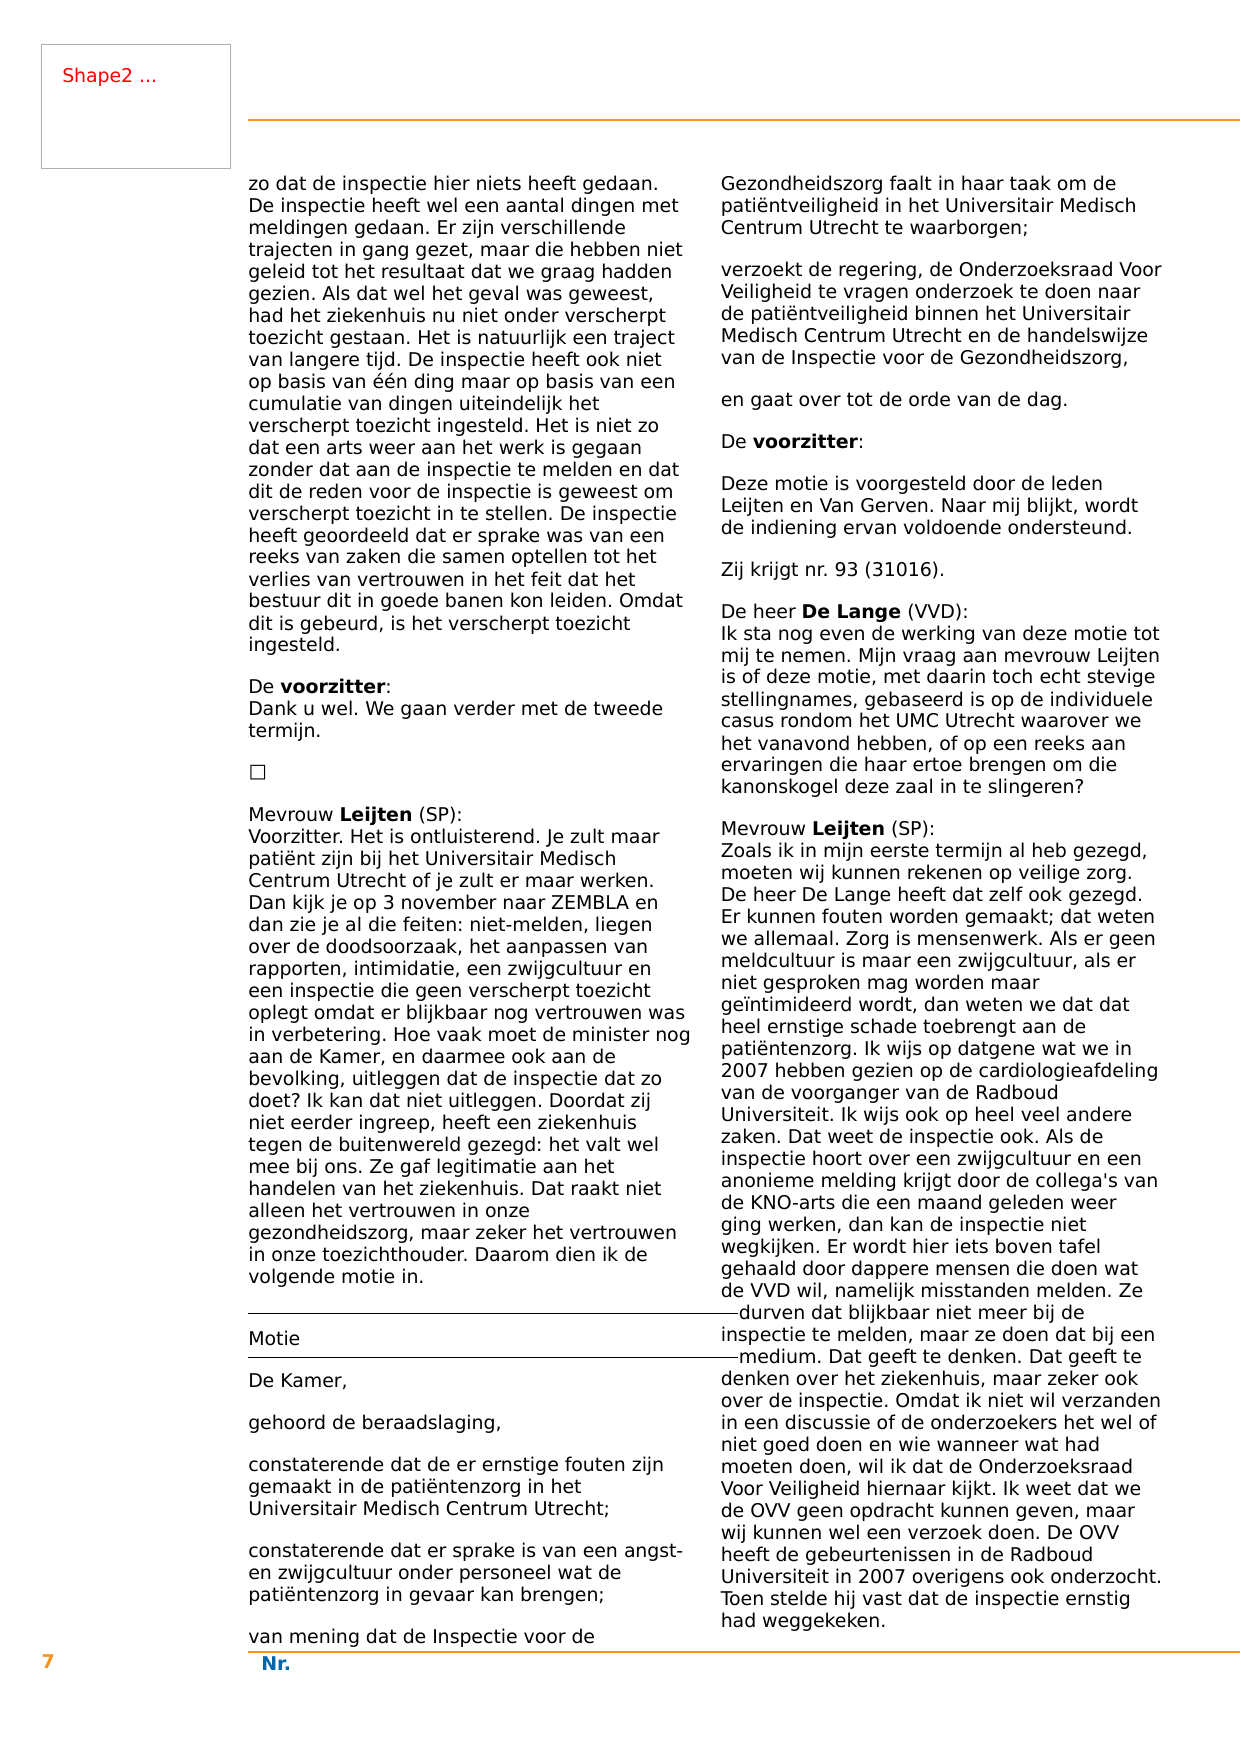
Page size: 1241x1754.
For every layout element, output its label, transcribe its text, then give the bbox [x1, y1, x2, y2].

text De voorzitter: [721, 431, 1163, 453]
text Mevrouw Leijten (SP): [248, 804, 691, 826]
text constaterende dat de er ernstige fouten zijn gemaakt in de patiëntenzorg in het Universitair Medisch Centrum Utrecht; [248, 1454, 691, 1519]
text zo dat de inspectie hier niets heeft gedaan. De inspectie heeft wel een aantal dingen met meldingen gedaan. Er zijn verschillende trajecten in gang gezet, maar die hebben niet geleid tot het resultaat dat we graag hadden gezien. Als dat wel het geval was geweest, had het ziekenhuis nu niet onder verscherpt toezicht gestaan. Het is natuurlijk een traject van langere tijd. De inspectie heeft ook niet op basis van één ding maar op basis van een cumulatie van dingen uiteindelijk het verscherpt toezicht ingesteld. Het is niet zo dat een arts weer aan het werk is gegaan zonder dat aan de inspectie te melden en dat dit de reden voor de inspectie is geweest om verscherpt toezicht in te stellen. De inspectie heeft geoordeeld dat er sprake was van een reeks van zaken die samen optellen tot het verlies van vertrouwen in het feit dat het bestuur dit in goede banen kon leiden. Omdat dit is gebeurd, is het verscherpt toezicht ingesteld. [248, 173, 691, 656]
text Ik sta nog even de werking van deze motie tot mij te nemen. Mijn vraag aan mevrouw Leijten is of deze motie, met daarin toch echt stevige stellingnames, gebaseerd is op de individuele casus rondom het UMC Utrecht waarover we het vanavond hebben, of op een reeks aan ervaringen die haar ertoe brengen om die kanonskogel deze zaal in te slingeren? [721, 622, 1163, 798]
text verzoekt de regering, de Onderzoeksraad Voor Veiligheid te vragen onderzoek te doen naar de patiëntveiligheid binnen het Universitair Medisch Centrum Utrecht en de handelswijze van de Inspectie voor de Gezondheidszorg, [721, 259, 1163, 369]
text De Kamer, [248, 1370, 691, 1392]
text gehoord de beraadslaging, [248, 1412, 691, 1434]
text constaterende dat er sprake is van een angst- en zwijgcultuur onder personeel wat de patiëntenzorg in gevaar kan brengen; [248, 1539, 691, 1606]
text Voorzitter. Het is ontluisterend. Je zult maar patiënt zijn bij het Universitair Medisch Centrum Utrecht of je zult er maar werken. Dan kijk je op 3 november naar ZEMBLA en dan zie je al die feiten: niet-melden, liegen over de doodsoorzaak, het aanpassen van rapporten, intimidatie, een zwijgcultuur en een inspectie die geen verscherpt toezicht oplegt omdat er blijkbaar nog vertrouwen was in verbetering. Hoe vaak moet de minister nog aan de Kamer, en daarmee ook aan de bevolking, uitleggen dat de inspectie dat zo doet? Ik kan dat niet uitleggen. Doordat zij niet eerder ingreep, heeft een ziekenhuis tegen de buitenwereld gezegd: het valt wel mee bij ons. Ze gaf legitimatie aan het handelen van het ziekenhuis. Dat raakt niet alleen het vertrouwen in onze gezondheidszorg, maar zeker het vertrouwen in onze toezichthouder. Daarom dien ik de volgende motie in. [248, 826, 691, 1288]
text Deze motie is voorgesteld door de leden Leijten en Van Gerven. Naar mij blijkt, wordt de indiening ervan voldoende ondersteund. [721, 473, 1163, 538]
text Gezondheidszorg faalt in haar taak om de patiëntveiligheid in het Universitair Medisch Centrum Utrecht te waarborgen; [721, 173, 1163, 239]
text en gaat over tot de orde van de dag. [721, 389, 1163, 411]
text van mening dat de Inspectie voor de [248, 1626, 691, 1647]
text De voorzitter: [248, 676, 691, 698]
text De heer De Lange (VVD): [721, 601, 1163, 622]
text Motie [248, 1328, 691, 1350]
text ⬜ [248, 762, 691, 784]
text Zoals ik in mijn eerste termijn al heb gezegd, moeten wij kunnen rekenen op veilige zorg. De heer De Lange heeft dat zelf ook gezegd. Er kunnen fouten worden gemaakt; dat weten we allemaal. Zorg is mensenwerk. Als er geen meldcultuur is maar een zwijgcultuur, als er niet gesproken mag worden maar geïntimideerd wordt, dan weten we dat dat heel ernstige schade toebrengt aan de patiëntenzorg. Ik wijs op datgene wat we in 2007 hebben gezien op de cardiologieafdeling van de voorganger van de Radboud Universiteit. Ik wijs ook op heel veel andere zaken. Dat weet de inspectie ook. Als de inspectie hoort over een zwijgcultuur en een anonieme melding krijgt door de collega's van de KNO-arts die een maand geleden weer ging werken, dan kan de inspectie niet wegkijken. Er wordt hier iets boven tafel gehaald door dappere mensen die doen wat de VVD wil, namelijk misstanden melden. Ze durven dat blijkbaar niet meer bij de inspectie te melden, maar ze doen dat bij een medium. Dat geeft te denken. Dat geeft te denken over het ziekenhuis, maar zeker ook over de inspectie. Omdat ik niet wil verzanden in een discussie of de onderzoekers het wel of niet goed doen en wie wanneer wat had moeten doen, wil ik dat de Onderzoeksraad Voor Veiligheid hiernaar kijkt. Ik weet dat we de OVV geen opdracht kunnen geven, maar wij kunnen wel een verzoek doen. De OVV heeft de gebeurtenissen in de Radboud Universiteit in 2007 overigens ook onderzocht. Toen stelde hij vast dat de inspectie ernstig had weggekeken. [721, 840, 1163, 1632]
text Mevrouw Leijten (SP): [721, 818, 1163, 840]
text Dank u wel. We gaan verder met de tweede termijn. [248, 698, 691, 742]
text Zij krijgt nr. 93 (31016). [721, 558, 1163, 581]
